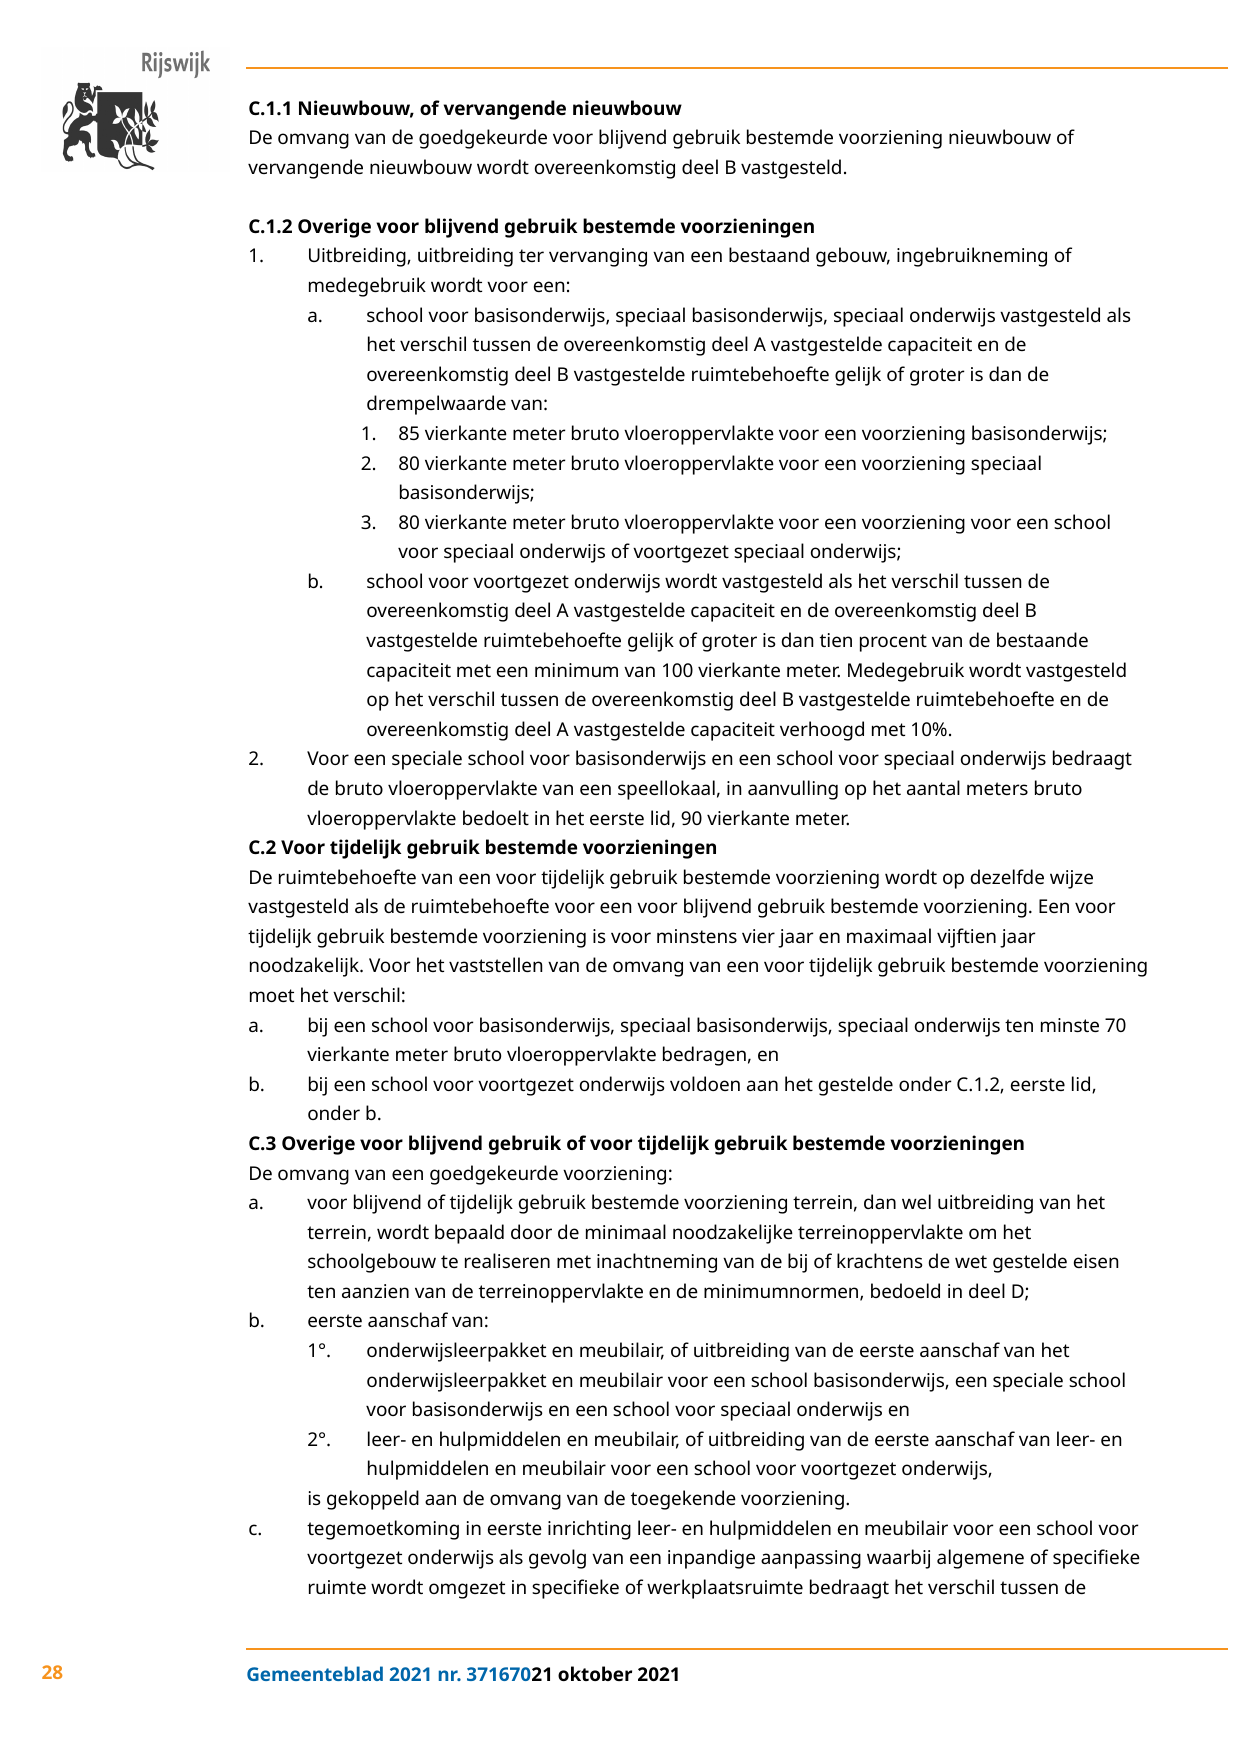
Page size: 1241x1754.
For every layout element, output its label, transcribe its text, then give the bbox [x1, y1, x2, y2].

list tegemoetkoming in eerste inrichting leer- en hulpmiddelen en meubilair voor een school voor voortgezet onderwijs als gevolg van een inpandige aanpassing waarbij algemene of specifieke ruimte wordt omgezet in specifieke of werkplaatsruimte bedraagt het verschil tussen de [248, 1515, 1152, 1600]
list is gekoppeld aan de omvang van de toegekende voorziening. [248, 1485, 1152, 1511]
text De omvang van een goedgekeurde voorziening: [248, 1160, 1152, 1186]
list eerste aanschaf van: [248, 1308, 1152, 1333]
list 85 vierkante meter bruto vloeroppervlakte voor een voorziening basisonderwijs; [361, 420, 1152, 446]
text C.2 Voor tijdelijk gebruik bestemde voorzieningen [248, 834, 1152, 860]
list school voor basisonderwijs, speciaal basisonderwijs, speciaal onderwijs vastgesteld als het verschil tussen de overeenkomstig deel A vastgestelde capaciteit en de overeenkomstig deel B vastgestelde ruimtebehoefte gelijk of groter is dan de drempelwaarde van: [307, 302, 1152, 416]
list school voor voortgezet onderwijs wordt vastgesteld als het verschil tussen de overeenkomstig deel A vastgestelde capaciteit en de overeenkomstig deel B vastgestelde ruimtebehoefte gelijk of groter is dan tien procent van de bestaande capaciteit met een minimum van 100 vierkante meter. Medegebruik wordt vastgesteld op het verschil tussen de overeenkomstig deel B vastgestelde ruimtebehoefte en de overeenkomstig deel A vastgestelde capaciteit verhoogd met 10%. [307, 568, 1152, 742]
list onderwijsleerpakket en meubilair, of uitbreiding van de eerste aanschaf van het onderwijsleerpakket en meubilair voor een school basisonderwijs, een speciale school voor basisonderwijs en een school voor speciaal onderwijs en [307, 1337, 1152, 1422]
list voor blijvend of tijdelijk gebruik bestemde voorziening terrein, dan wel uitbreiding van het terrein, wordt bepaald door de minimaal noodzakelijke terreinoppervlakte om het schoolgebouw te realiseren met inachtneming van de bij of krachtens de wet gestelde eisen ten aanzien van de terreinoppervlakte en de minimumnormen, bedoeld in deel D; [248, 1189, 1152, 1304]
picture [41, 47, 231, 172]
text De ruimtebehoefte van een voor tijdelijk gebruik bestemde voorziening wordt op dezelfde wijze vastgesteld als de ruimtebehoefte voor een voor blijvend gebruik bestemde voorziening. Een voor tijdelijk gebruik bestemde voorziening is voor minstens vier jaar en maximaal vijftien jaar noodzakelijk. Voor het vaststellen van de omvang van een voor tijdelijk gebruik bestemde voorziening moet het verschil: [248, 864, 1152, 1008]
list Uitbreiding, uitbreiding ter vervanging van een bestaand gebouw, ingebruikneming of medegebruik wordt voor een: [248, 243, 1152, 298]
list 80 vierkante meter bruto vloeroppervlakte voor een voorziening voor een school voor speciaal onderwijs of voortgezet speciaal onderwijs; [361, 509, 1152, 564]
list bij een school voor voortgezet onderwijs voldoen aan het gestelde onder C.1.2, eerste lid, onder b. [248, 1071, 1152, 1126]
text C.1.1 Nieuwbouw, of vervangende nieuwbouw [248, 95, 1152, 121]
list 80 vierkante meter bruto vloeroppervlakte voor een voorziening speciaal basisonderwijs; [361, 450, 1152, 505]
text C.1.2 Overige voor blijvend gebruik bestemde voorzieningen [248, 213, 1152, 239]
text De omvang van de goedgekeurde voor blijvend gebruik bestemde voorziening nieuwbouw of vervangende nieuwbouw wordt overeenkomstig deel B vastgesteld. [248, 124, 1152, 180]
list Voor een speciale school voor basisonderwijs en een school voor speciaal onderwijs bedraagt de bruto vloeroppervlakte van een speellokaal, in aanvulling op het aantal meters bruto vloeroppervlakte bedoelt in het eerste lid, 90 vierkante meter. [248, 746, 1152, 831]
text C.3 Overige voor blijvend gebruik of voor tijdelijk gebruik bestemde voorzieningen [248, 1130, 1152, 1156]
list bij een school voor basisonderwijs, speciaal basisonderwijs, speciaal onderwijs ten minste 70 vierkante meter bruto vloeroppervlakte bedragen, en [248, 1012, 1152, 1067]
list leer- en hulpmiddelen en meubilair, of uitbreiding van de eerste aanschaf van leer- en hulpmiddelen en meubilair voor een school voor voortgezet onderwijs, [307, 1426, 1152, 1481]
